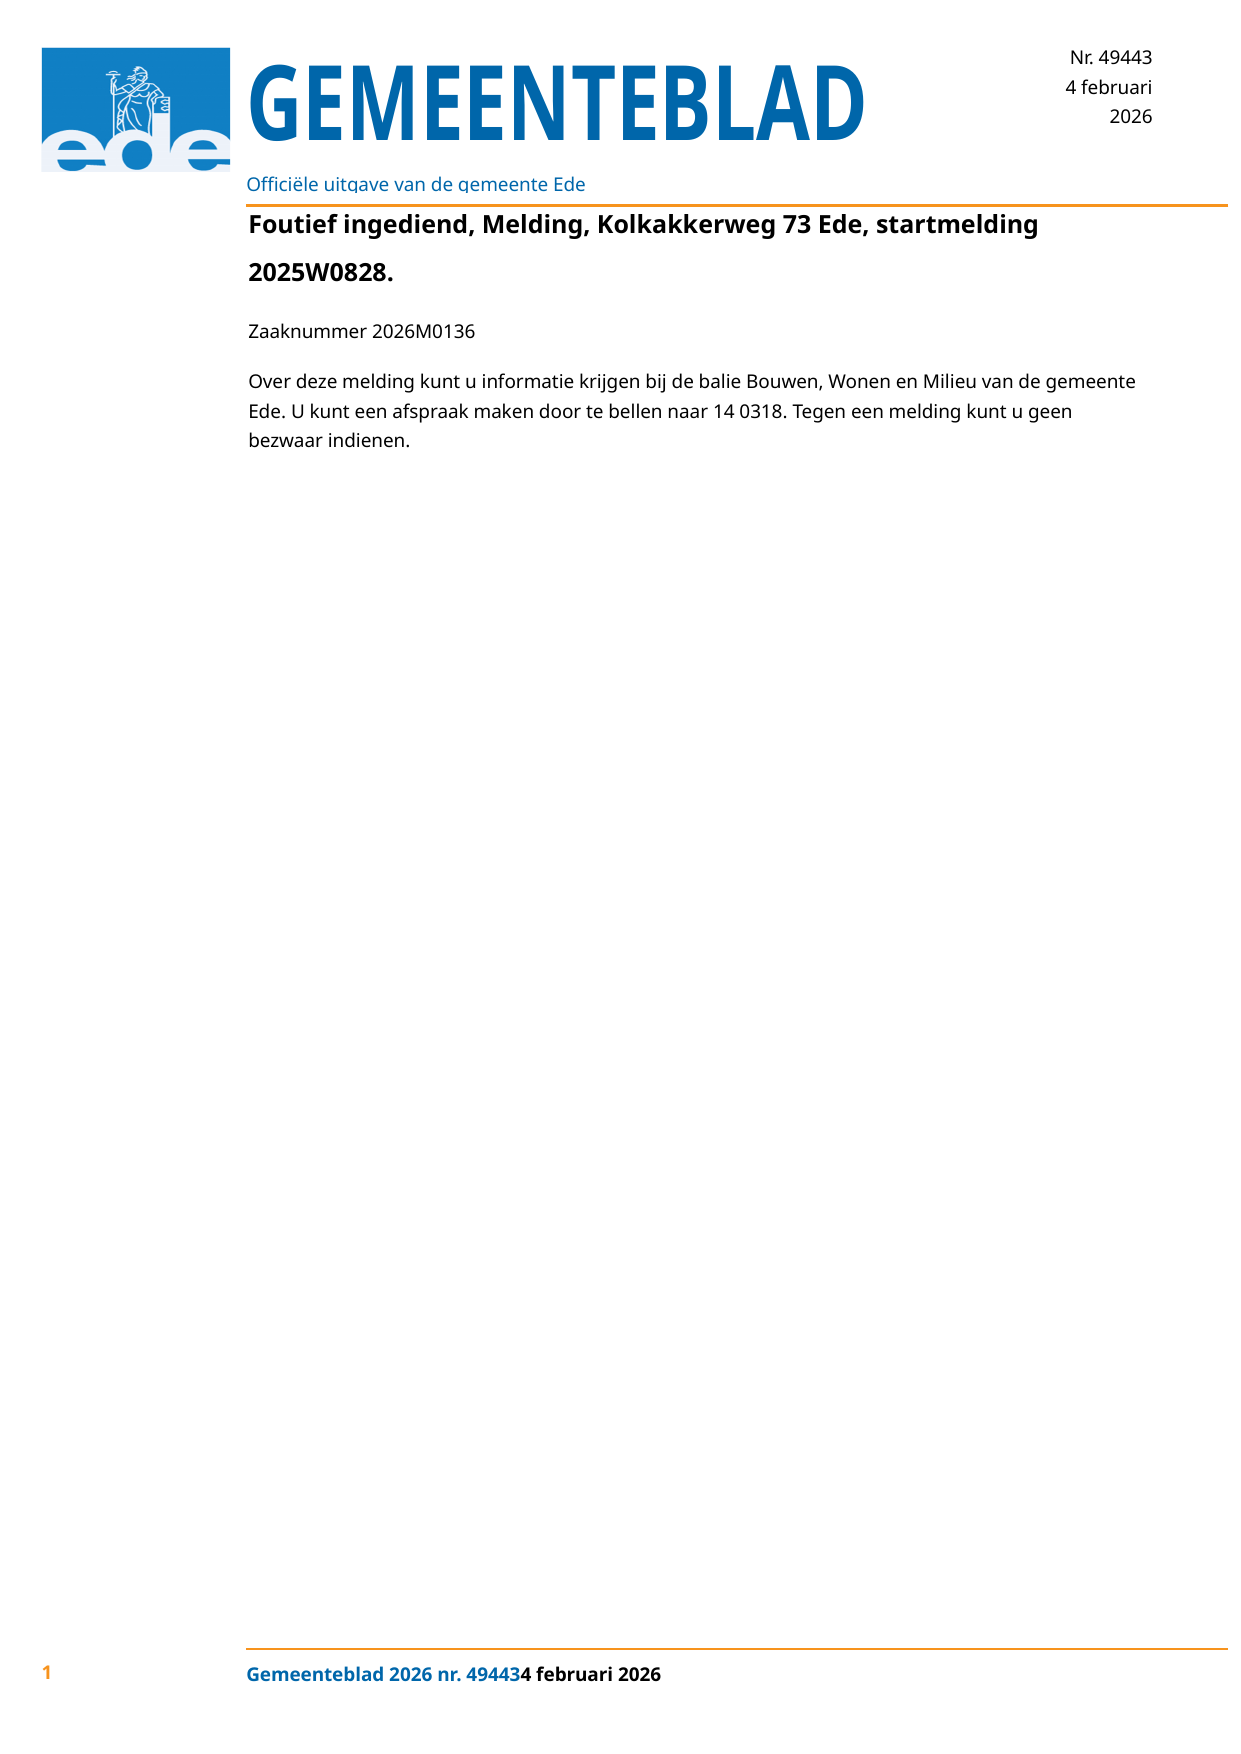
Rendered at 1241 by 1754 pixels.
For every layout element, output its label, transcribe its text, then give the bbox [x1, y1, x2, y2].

picture [41, 47, 231, 172]
text Foutief ingediend, Melding, Kolkakkerweg 73 Ede, startmelding 2025W0828. [248, 207, 1152, 288]
text Over deze melding kunt u informatie krijgen bij de balie Bouwen, Wonen en Milieu van de gemeente Ede. U kunt een afspraak maken door te bellen naar 14 0318. Tegen een melding kunt u geen bezwaar indienen. [248, 368, 1152, 453]
text Zaaknummer 2026M0136 [248, 318, 1152, 344]
